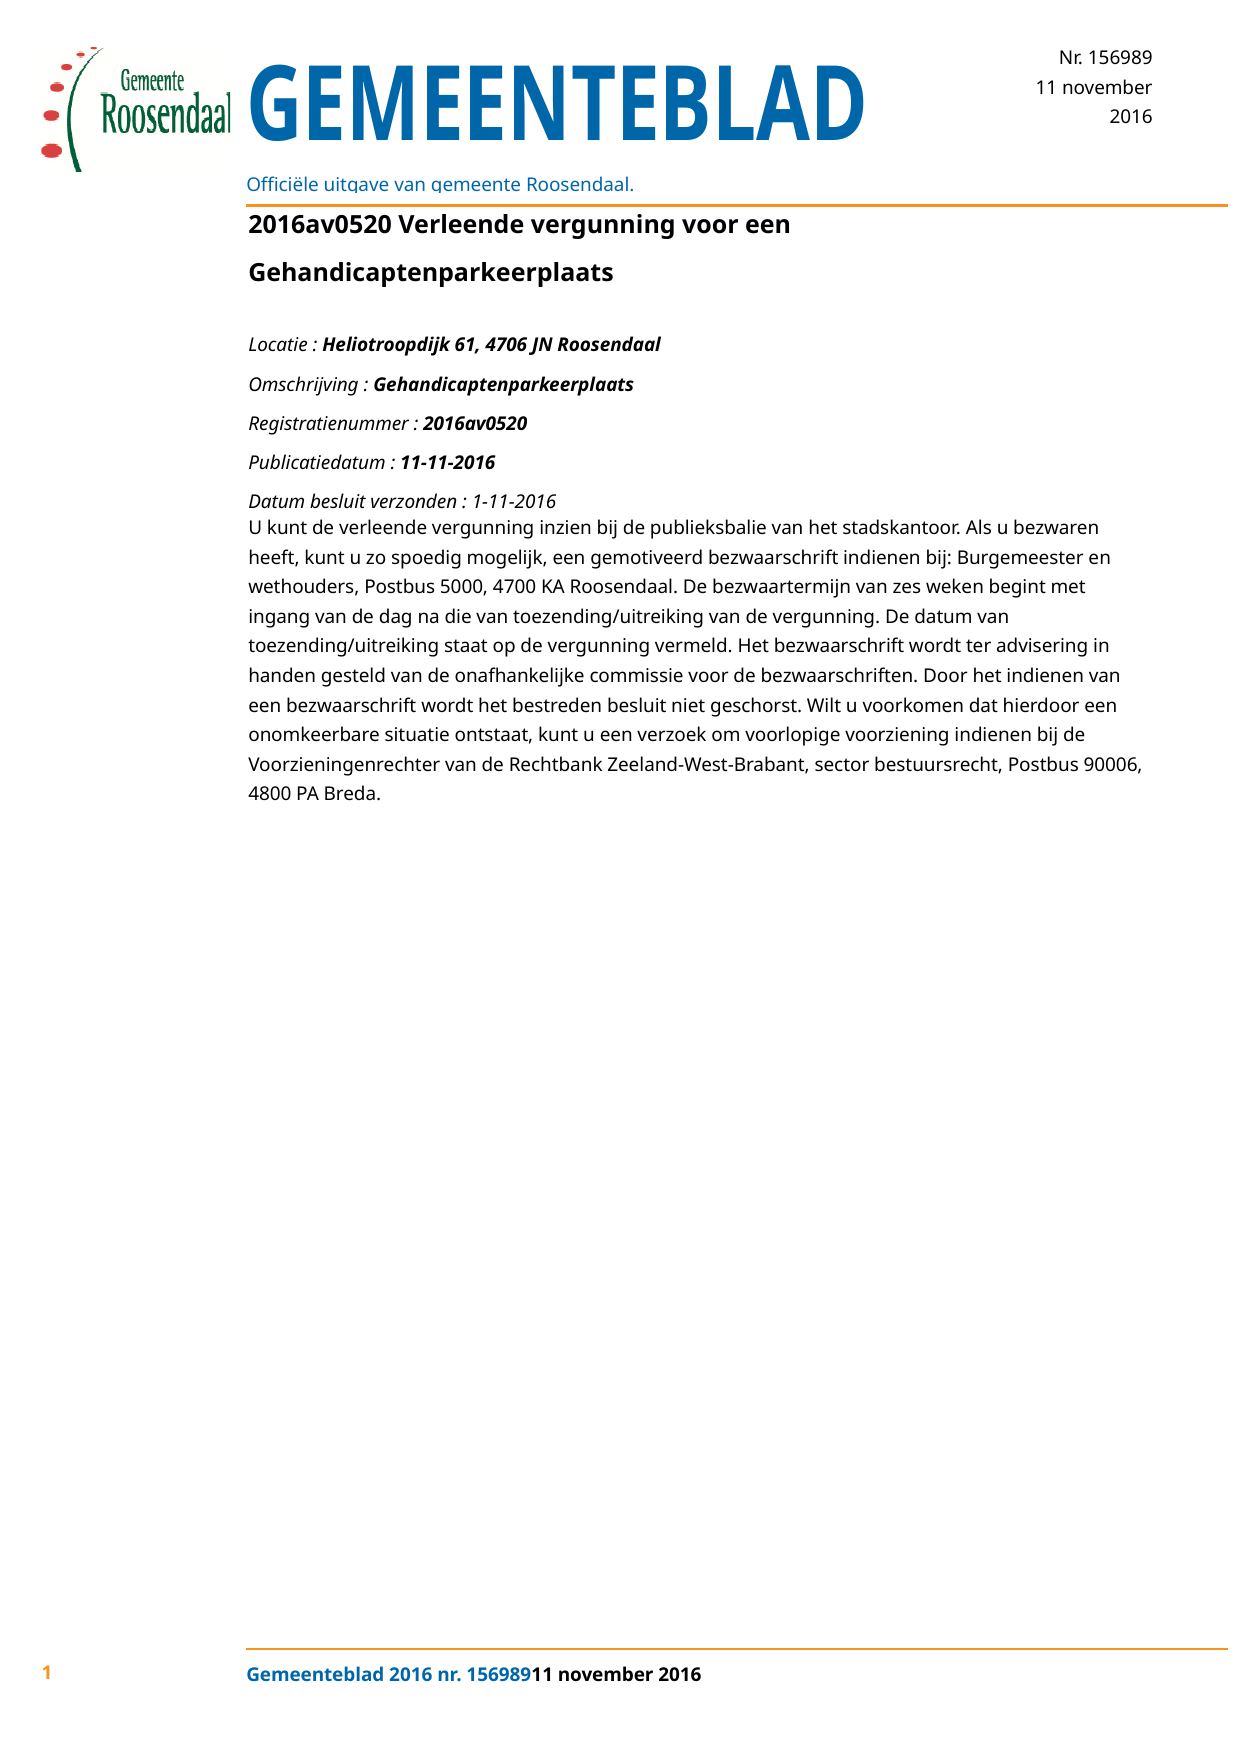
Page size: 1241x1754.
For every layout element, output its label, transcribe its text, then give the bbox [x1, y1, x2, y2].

text U kunt de verleende vergunning inzien bij de publieksbalie van het stadskantoor. Als u bezwaren heeft, kunt u zo spoedig mogelijk, een gemotiveerd bezwaarschrift indienen bij: Burgemeester en wethouders, Postbus 5000, 4700 KA Roosendaal. De bezwaartermijn van zes weken begint met ingang van de dag na die van toezending/uitreiking van de vergunning. De datum van toezending/uitreiking staat op de vergunning vermeld. Het bezwaarschrift wordt ter advisering in handen gesteld van de onafhankelijke commissie voor de bezwaarschriften. Door het indienen van een bezwaarschrift wordt het bestreden besluit niet geschorst. Wilt u voorkomen dat hierdoor een onomkeerbare situatie ontstaat, kunt u een verzoek om voorlopige voorziening indienen bij de Voorzieningenrechter van de Rechtbank Zeeland-West-Brabant, sector bestuursrecht, Postbus 90006, 4800 PA Breda. [248, 514, 1152, 806]
text Omschrijving : Gehandicaptenparkeerplaats [248, 371, 1152, 396]
text Datum besluit verzonden : 1-11-2016 [248, 488, 1152, 514]
text Locatie : Heliotroopdijk 61, 4706 JN Roosendaal [248, 331, 1152, 357]
text Registratienummer : 2016av0520 [248, 410, 1152, 436]
text 2016av0520 Verleende vergunning voor een Gehandicaptenparkeerplaats [248, 207, 1152, 288]
text Publicatiedatum : 11-11-2016 [248, 449, 1152, 475]
picture [41, 47, 231, 172]
